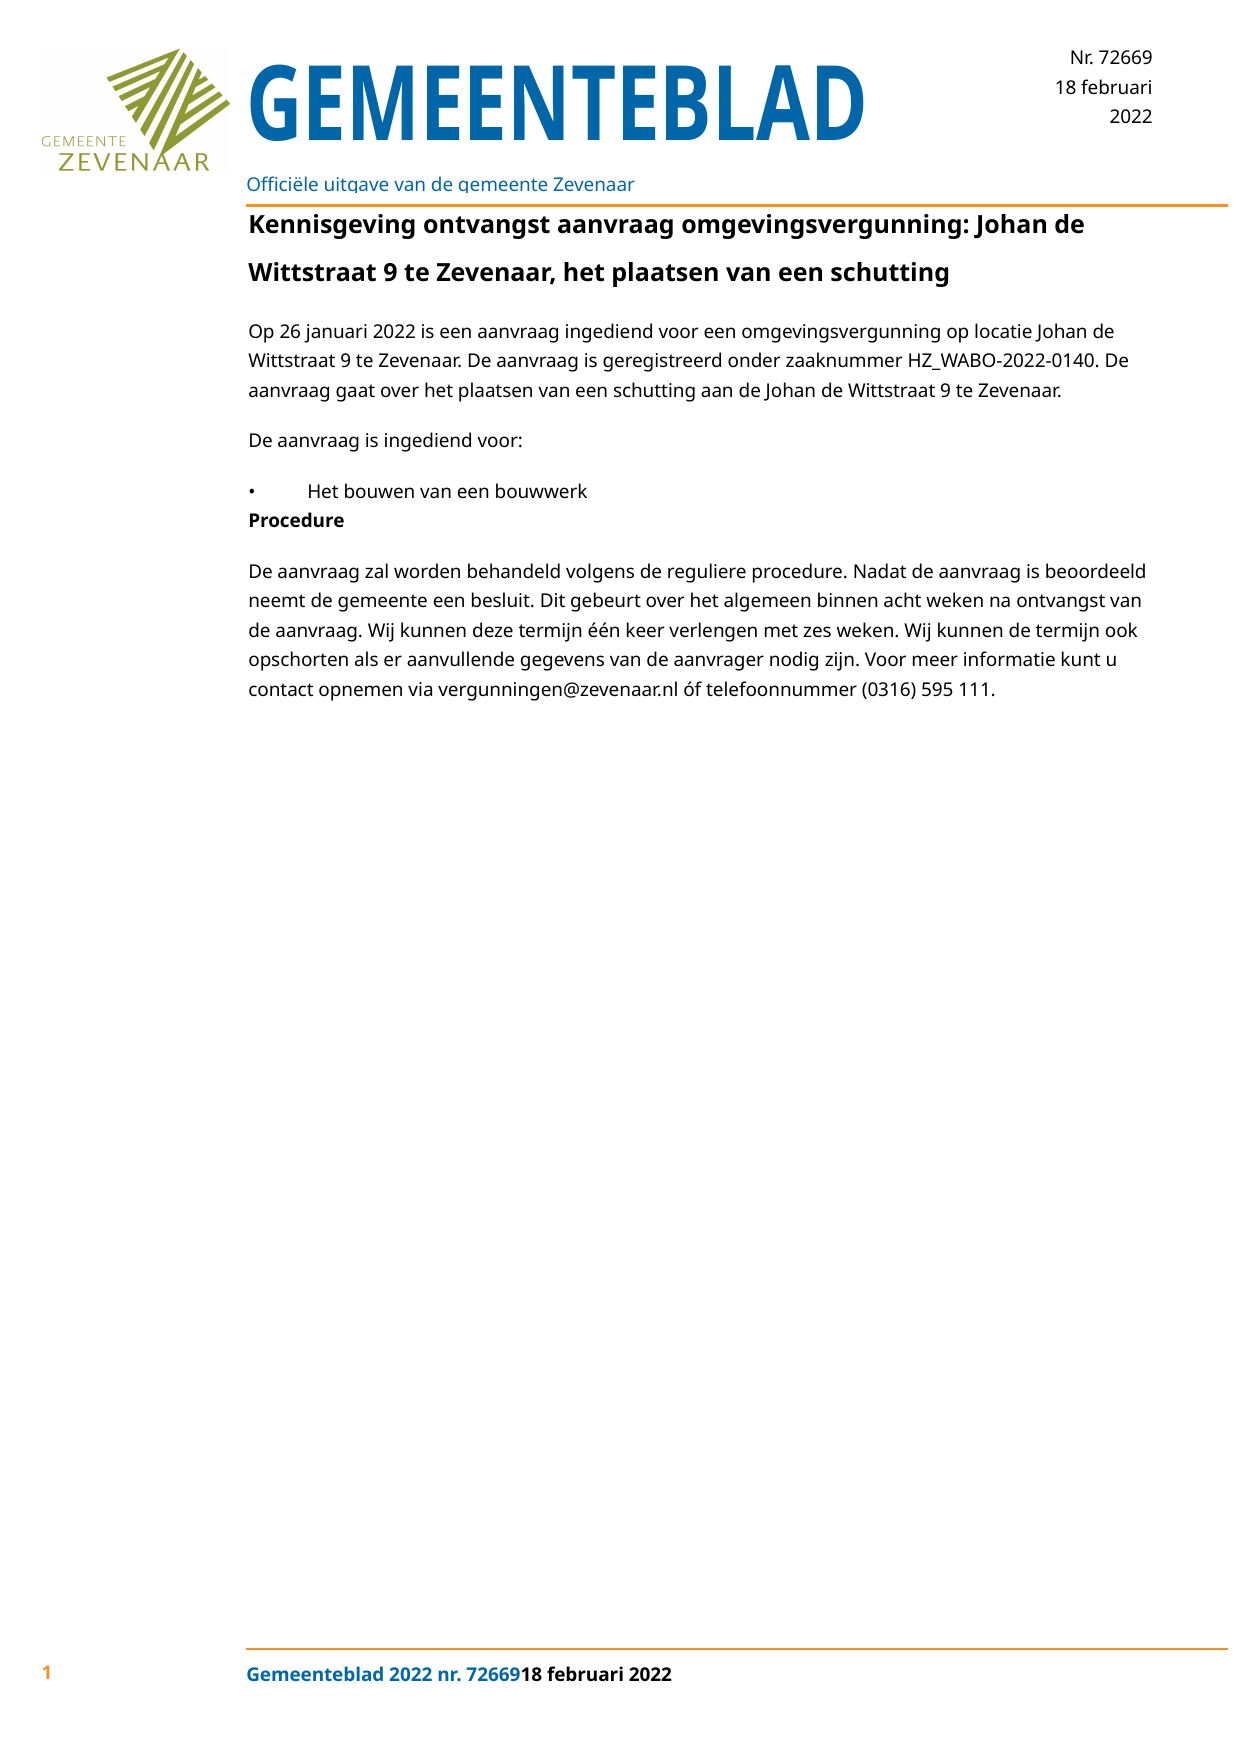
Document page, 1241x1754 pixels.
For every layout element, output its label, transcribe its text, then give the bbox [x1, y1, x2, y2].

text Procedure [248, 507, 1152, 533]
text De aanvraag zal worden behandeld volgens de reguliere procedure. Nadat de aanvraag is beoordeeld neemt de gemeente een besluit. Dit gebeurt over het algemeen binnen acht weken na ontvangst van de aanvraag. Wij kunnen deze termijn één keer verlengen met zes weken. Wij kunnen de termijn ook opschorten als er aanvullende gegevens van de aanvrager nodig zijn. Voor meer informatie kunt u contact opnemen via vergunningen@zevenaar.nl óf telefoonnummer (0316) 595 111. [248, 558, 1152, 702]
text Kennisgeving ontvangst aanvraag omgevingsvergunning: Johan de Wittstraat 9 te Zevenaar, het plaatsen van een schutting [248, 207, 1152, 288]
list Het bouwen van een bouwwerk [248, 478, 1152, 504]
text De aanvraag is ingediend voor: [248, 427, 1152, 453]
text Op 26 januari 2022 is een aanvraag ingediend voor een omgevingsvergunning op locatie Johan de Wittstraat 9 te Zevenaar. De aanvraag is geregistreerd onder zaaknummer HZ_WABO-2022-0140. De aanvraag gaat over het plaatsen van een schutting aan de Johan de Wittstraat 9 te Zevenaar. [248, 318, 1152, 403]
picture [41, 47, 231, 172]
